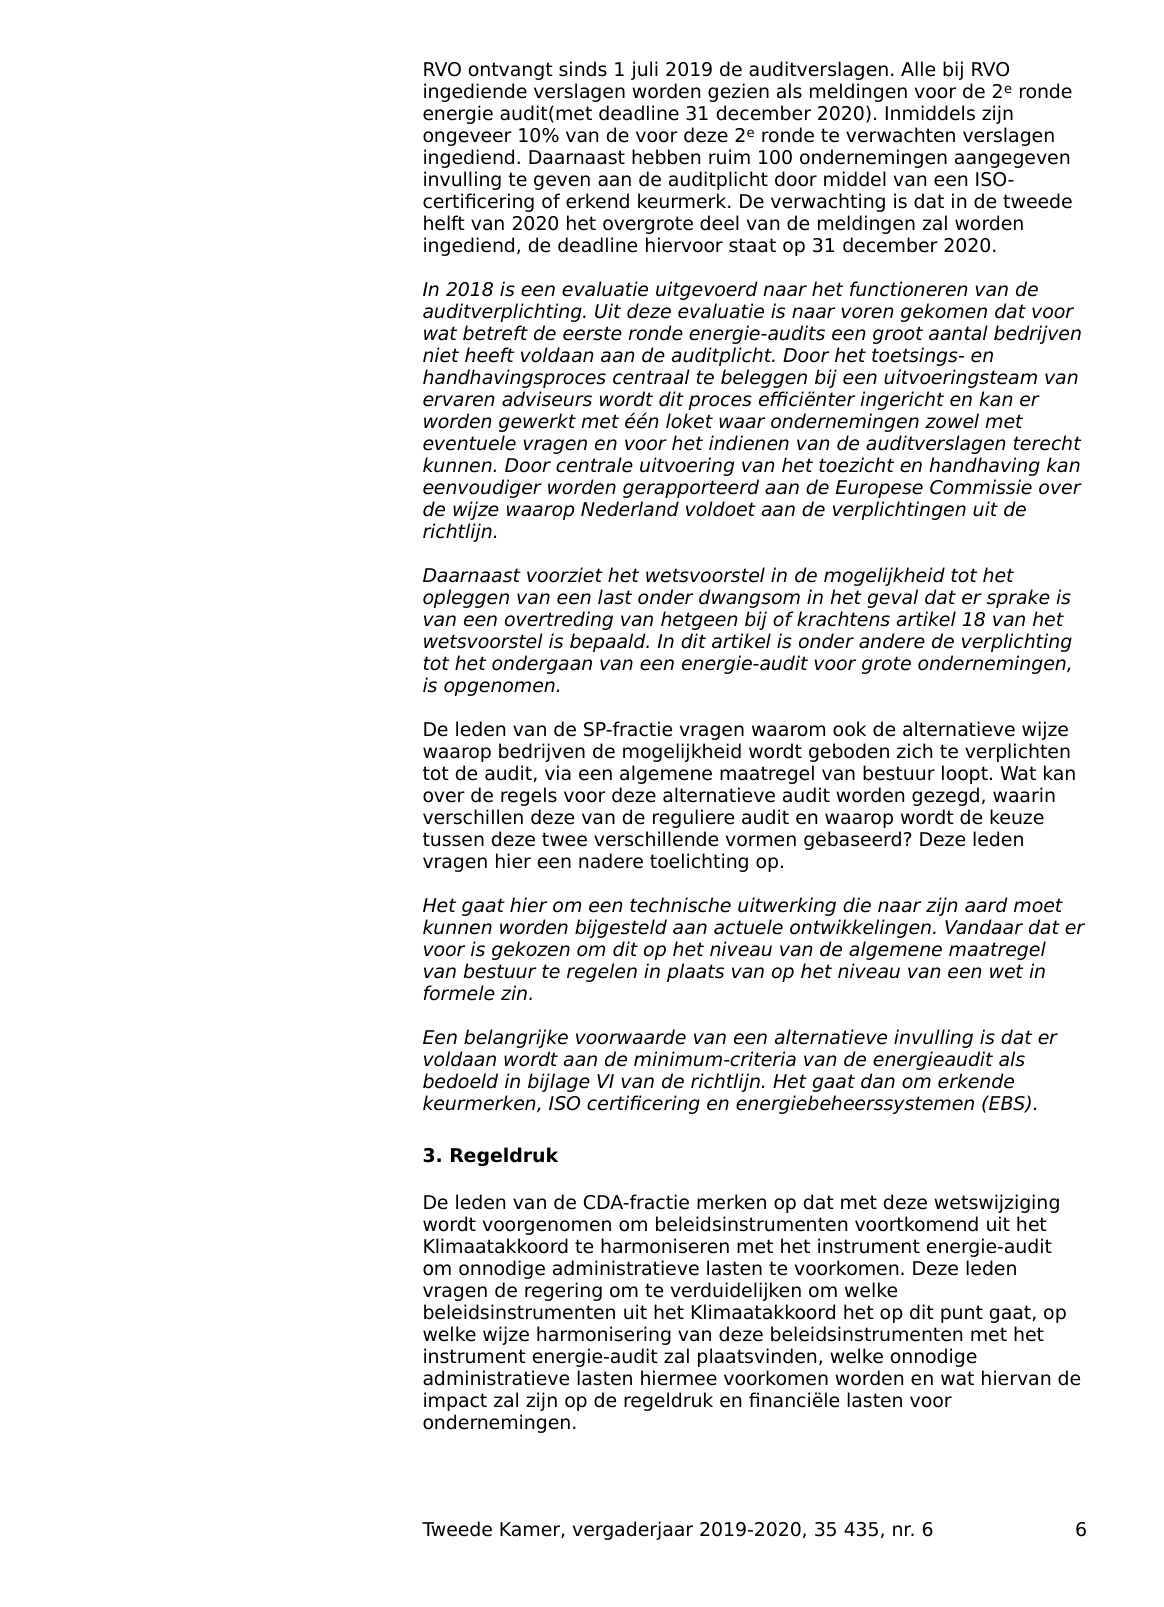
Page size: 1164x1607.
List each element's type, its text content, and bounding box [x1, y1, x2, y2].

text RVO ontvangt sinds 1 juli 2019 de auditverslagen. Alle bij RVO ingediende verslagen worden gezien als meldingen voor de 2e ronde energie audit(met deadline 31 december 2020). Inmiddels zijn ongeveer 10% van de voor deze 2e ronde te verwachten verslagen ingediend. Daarnaast hebben ruim 100 ondernemingen aangegeven invulling te geven aan de auditplicht door middel van een ISO-certificering of erkend keurmerk. De verwachting is dat in de tweede helft van 2020 het overgrote deel van de meldingen zal worden ingediend, de deadline hiervoor staat op 31 december 2020. [422, 59, 1087, 257]
subtitle 3. Regeldruk [422, 1145, 1087, 1167]
text De leden van de SP-fractie vragen waarom ook de alternatieve wijze waarop bedrijven de mogelijkheid wordt geboden zich te verplichten tot de audit, via een algemene maatregel van bestuur loopt. Wat kan over de regels voor deze alternatieve audit worden gezegd, waarin verschillen deze van de reguliere audit en waarop wordt de keuze tussen deze twee verschillende vormen gebaseerd? Deze leden vragen hier een nadere toelichting op. [422, 719, 1087, 873]
text Het gaat hier om een technische uitwerking die naar zijn aard moet kunnen worden bijgesteld aan actuele ontwikkelingen. Vandaar dat er voor is gekozen om dit op het niveau van de algemene maatregel van bestuur te regelen in plaats van op het niveau van een wet in formele zin. [422, 895, 1087, 1005]
text Daarnaast voorziet het wetsvoorstel in de mogelijkheid tot het opleggen van een last onder dwangsom in het geval dat er sprake is van een overtreding van hetgeen bij of krachtens artikel 18 van het wetsvoorstel is bepaald. In dit artikel is onder andere de verplichting tot het ondergaan van een energie-audit voor grote ondernemingen, is opgenomen. [422, 565, 1087, 697]
text De leden van de CDA-fractie merken op dat met deze wetswijziging wordt voorgenomen om beleidsinstrumenten voortkomend uit het Klimaatakkoord te harmoniseren met het instrument energie-audit om onnodige administratieve lasten te voorkomen. Deze leden vragen de regering om te verduidelijken om welke beleidsinstrumenten uit het Klimaatakkoord het op dit punt gaat, op welke wijze harmonisering van deze beleidsinstrumenten met het instrument energie-audit zal plaatsvinden, welke onnodige administratieve lasten hiermee voorkomen worden en wat hiervan de impact zal zijn op de regeldruk en financiële lasten voor ondernemingen. [422, 1192, 1087, 1434]
text Een belangrijke voorwaarde van een alternatieve invulling is dat er voldaan wordt aan de minimum-criteria van de energieaudit als bedoeld in bijlage VI van de richtlijn. Het gaat dan om erkende keurmerken, ISO certificering en energiebeheerssystemen (EBS). [422, 1027, 1087, 1115]
text In 2018 is een evaluatie uitgevoerd naar het functioneren van de auditverplichting. Uit deze evaluatie is naar voren gekomen dat voor wat betreft de eerste ronde energie-audits een groot aantal bedrijven niet heeft voldaan aan de auditplicht. Door het toetsings- en handhavingsproces centraal te beleggen bij een uitvoeringsteam van ervaren adviseurs wordt dit proces efficiënter ingericht en kan er worden gewerkt met één loket waar ondernemingen zowel met eventuele vragen en voor het indienen van de auditverslagen terecht kunnen. Door centrale uitvoering van het toezicht en handhaving kan eenvoudiger worden gerapporteerd aan de Europese Commissie over de wijze waarop Nederland voldoet aan de verplichtingen uit de richtlijn. [422, 279, 1087, 543]
